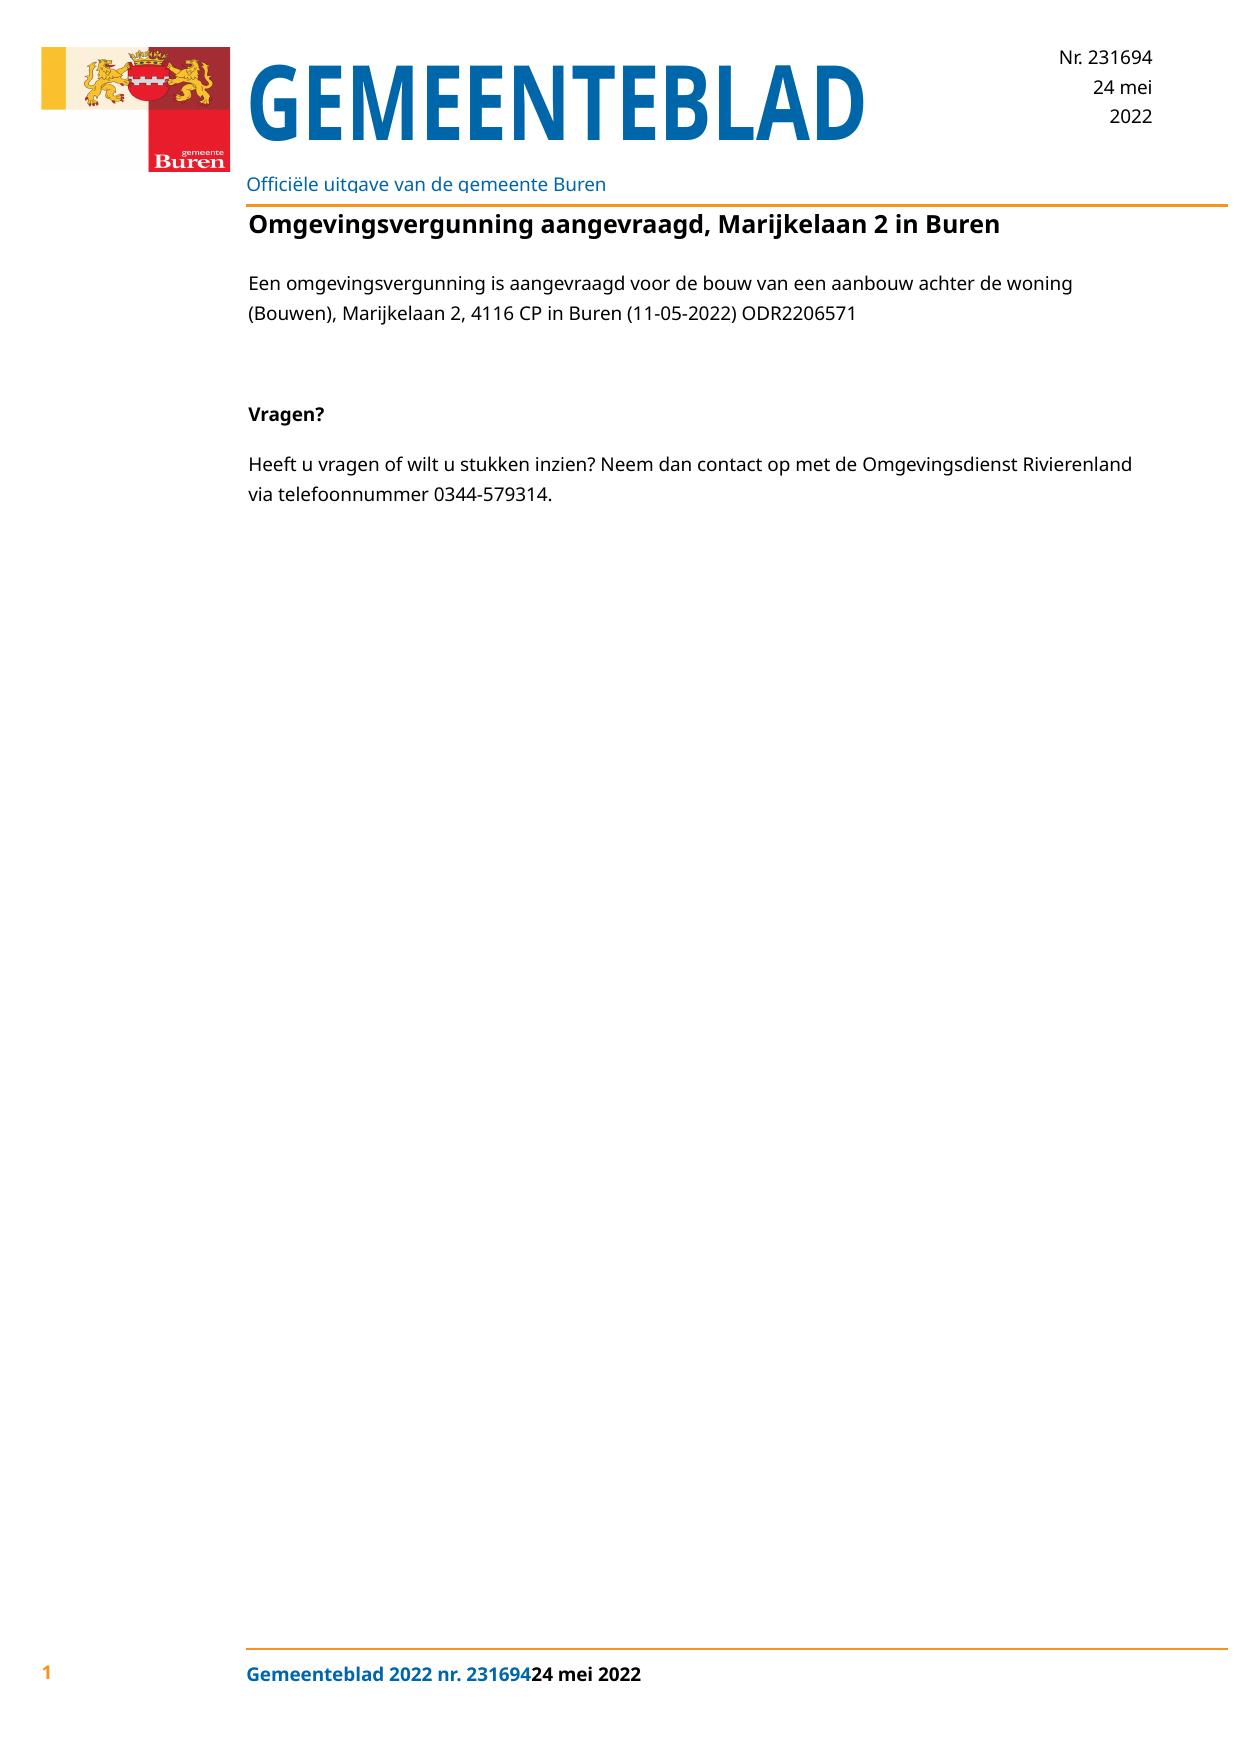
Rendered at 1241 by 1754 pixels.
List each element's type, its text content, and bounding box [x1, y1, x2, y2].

text Omgevingsvergunning aangevraagd, Marijkelaan 2 in Buren [248, 207, 1152, 241]
picture [41, 47, 231, 172]
text Vragen? [248, 401, 1152, 426]
text Een omgevingsvergunning is aangevraagd voor de bouw van een aanbouw achter de woning (Bouwen), Marijkelaan 2, 4116 CP in Buren (11-05-2022) ODR2206571 [248, 270, 1152, 326]
text Heeft u vragen of wilt u stukken inzien? Neem dan contact op met de Omgevingsdienst Rivierenland via telefoonnummer 0344-579314. [248, 451, 1152, 506]
